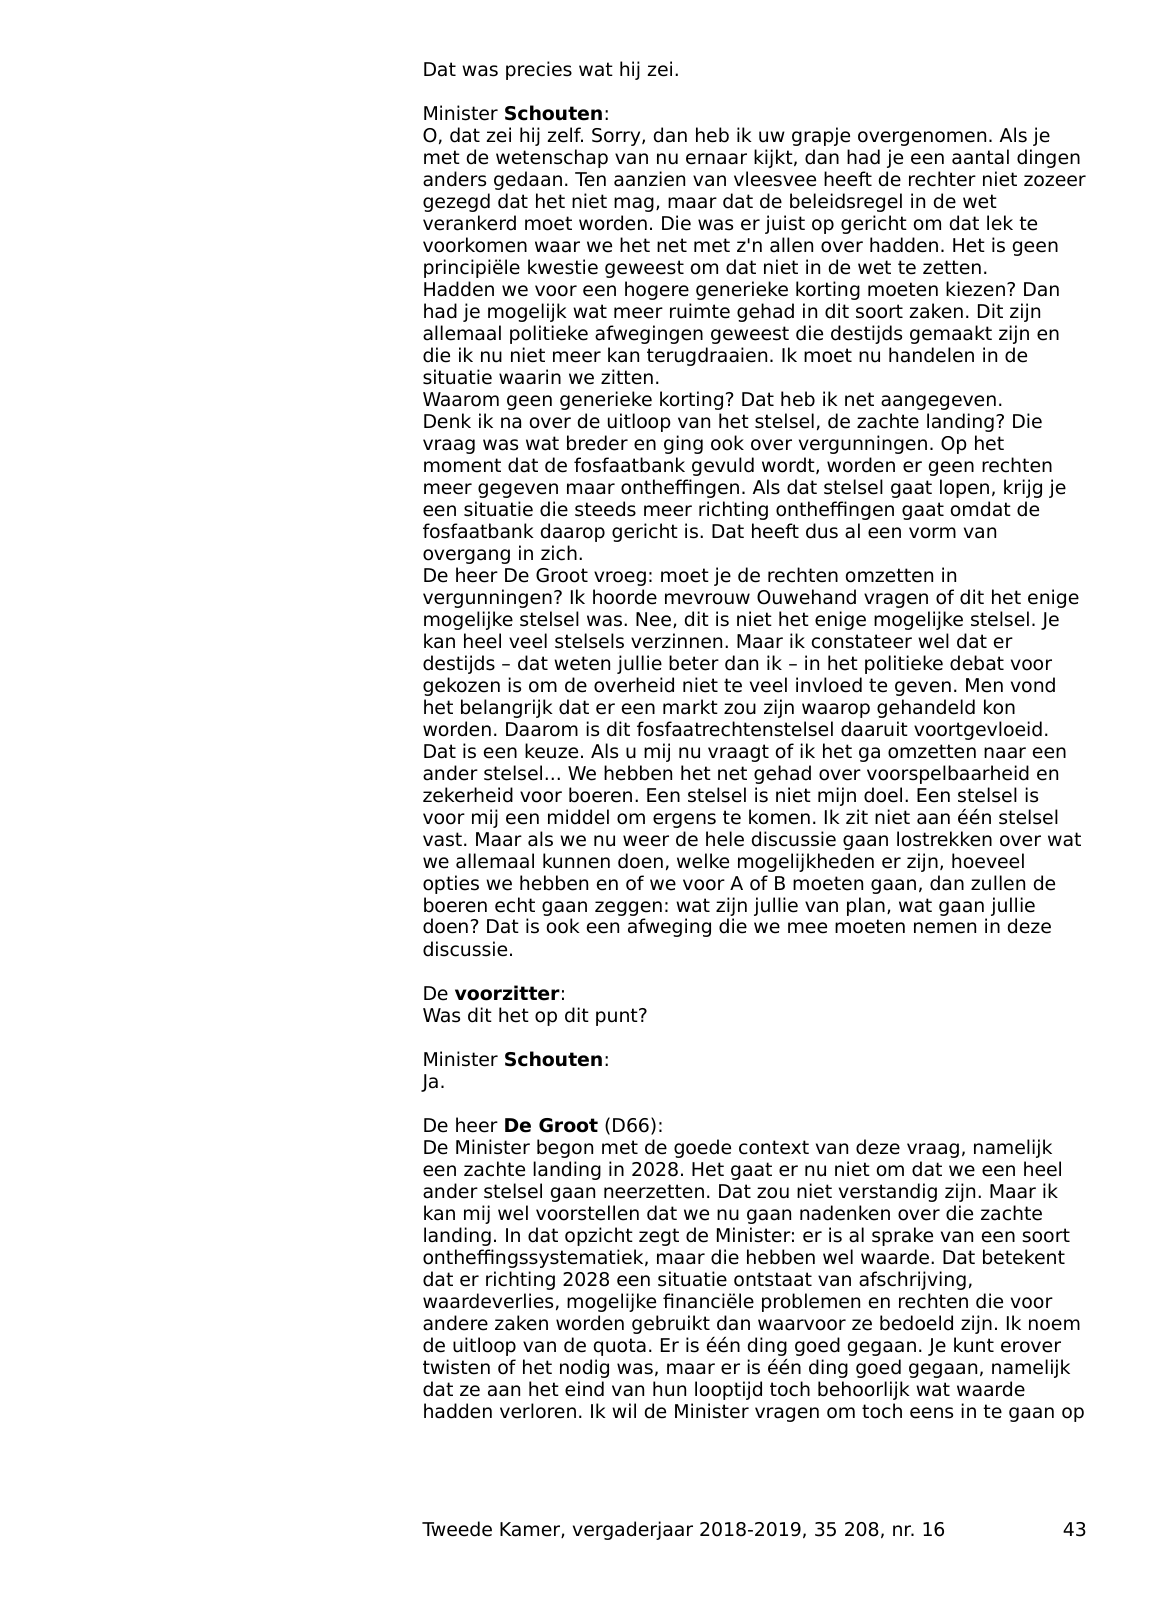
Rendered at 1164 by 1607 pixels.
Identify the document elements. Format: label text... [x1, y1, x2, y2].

text Minister Schouten: [422, 1049, 1087, 1071]
text Ja. [422, 1071, 1087, 1093]
text De voorzitter: [422, 983, 1087, 1004]
text Dat was precies wat hij zei. [422, 59, 1087, 81]
text De heer De Groot (D66): [422, 1115, 1087, 1137]
text Minister Schouten: [422, 103, 1087, 125]
text O, dat zei hij zelf. Sorry, dan heb ik uw grapje overgenomen. Als je met de wetenschap van nu ernaar kijkt, dan had je een aantal dingen anders gedaan. Ten aanzien van vleesvee heeft de rechter niet zozeer gezegd dat het niet mag, maar dat de beleidsregel in de wet verankerd moet worden. Die was er juist op gericht om dat lek te voorkomen waar we het net met z'n allen over hadden. Het is geen principiële kwestie geweest om dat niet in de wet te zetten. [422, 125, 1087, 279]
text Waarom geen generieke korting? Dat heb ik net aangegeven. [422, 389, 1087, 411]
text Denk ik na over de uitloop van het stelsel, de zachte landing? Die vraag was wat breder en ging ook over vergunningen. Op het moment dat de fosfaatbank gevuld wordt, worden er geen rechten meer gegeven maar ontheffingen. Als dat stelsel gaat lopen, krijg je een situatie die steeds meer richting ontheffingen gaat omdat de fosfaatbank daarop gericht is. Dat heeft dus al een vorm van overgang in zich. [422, 411, 1087, 565]
text De Minister begon met de goede context van deze vraag, namelijk een zachte landing in 2028. Het gaat er nu niet om dat we een heel ander stelsel gaan neerzetten. Dat zou niet verstandig zijn. Maar ik kan mij wel voorstellen dat we nu gaan nadenken over die zachte landing. In dat opzicht zegt de Minister: er is al sprake van een soort ontheffingssystematiek, maar die hebben wel waarde. Dat betekent dat er richting 2028 een situatie ontstaat van afschrijving, waardeverlies, mogelijke financiële problemen en rechten die voor andere zaken worden gebruikt dan waarvoor ze bedoeld zijn. Ik noem de uitloop van de quota. Er is één ding goed gegaan. Je kunt erover twisten of het nodig was, maar er is één ding goed gegaan, namelijk dat ze aan het eind van hun looptijd toch behoorlijk wat waarde hadden verloren. Ik wil de Minister vragen om toch eens in te gaan op [422, 1137, 1087, 1423]
text Was dit het op dit punt? [422, 1004, 1087, 1027]
text De heer De Groot vroeg: moet je de rechten omzetten in vergunningen? Ik hoorde mevrouw Ouwehand vragen of dit het enige mogelijke stelsel was. Nee, dit is niet het enige mogelijke stelsel. Je kan heel veel stelsels verzinnen. Maar ik constateer wel dat er destijds – dat weten jullie beter dan ik – in het politieke debat voor gekozen is om de overheid niet te veel invloed te geven. Men vond het belangrijk dat er een markt zou zijn waarop gehandeld kon worden. Daarom is dit fosfaatrechtenstelsel daaruit voortgevloeid. Dat is een keuze. Als u mij nu vraagt of ik het ga omzetten naar een ander stelsel... We hebben het net gehad over voorspelbaarheid en zekerheid voor boeren. Een stelsel is niet mijn doel. Een stelsel is voor mij een middel om ergens te komen. Ik zit niet aan één stelsel vast. Maar als we nu weer de hele discussie gaan lostrekken over wat we allemaal kunnen doen, welke mogelijkheden er zijn, hoeveel opties we hebben en of we voor A of B moeten gaan, dan zullen de boeren echt gaan zeggen: wat zijn jullie van plan, wat gaan jullie doen? Dat is ook een afweging die we mee moeten nemen in deze discussie. [422, 565, 1087, 960]
text Hadden we voor een hogere generieke korting moeten kiezen? Dan had je mogelijk wat meer ruimte gehad in dit soort zaken. Dit zijn allemaal politieke afwegingen geweest die destijds gemaakt zijn en die ik nu niet meer kan terugdraaien. Ik moet nu handelen in de situatie waarin we zitten. [422, 279, 1087, 389]
